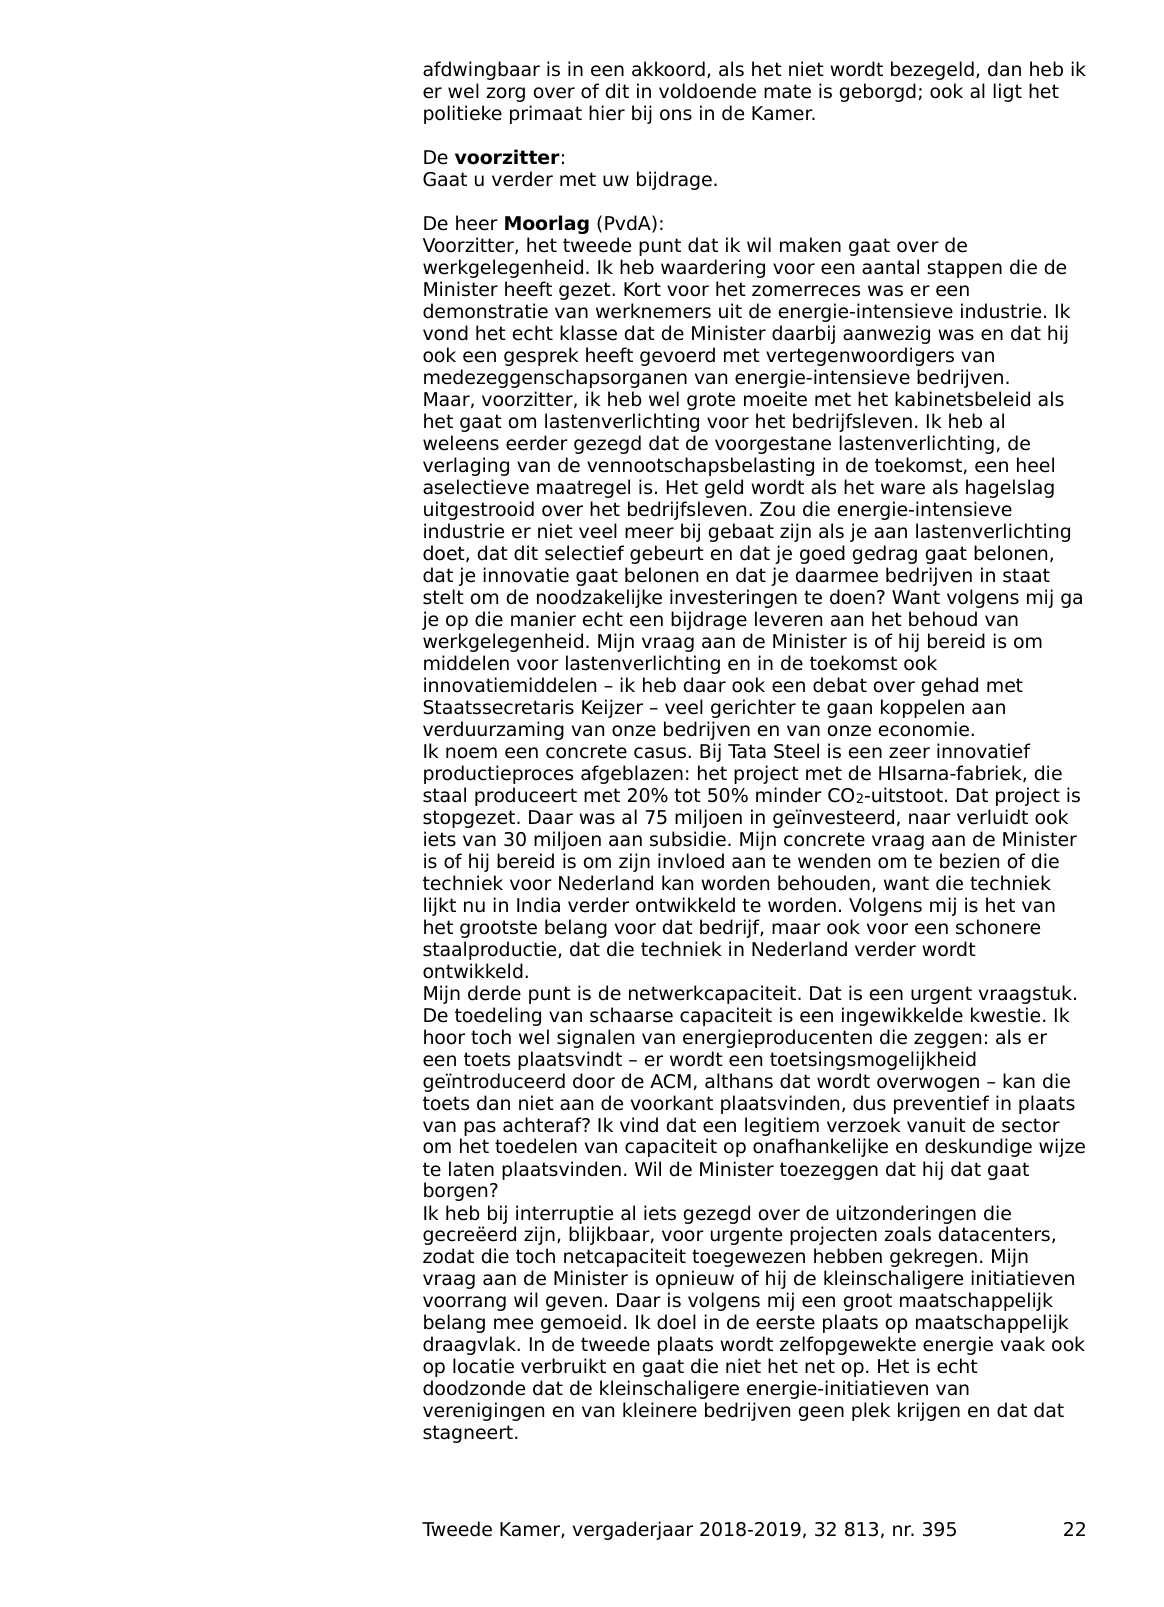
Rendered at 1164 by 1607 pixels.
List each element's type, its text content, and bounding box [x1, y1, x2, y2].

text Mijn derde punt is de netwerkcapaciteit. Dat is een urgent vraagstuk. De toedeling van schaarse capaciteit is een ingewikkelde kwestie. Ik hoor toch wel signalen van energieproducenten die zeggen: als er een toets plaatsvindt – er wordt een toetsingsmogelijkheid geïntroduceerd door de ACM, althans dat wordt overwogen – kan die toets dan niet aan de voorkant plaatsvinden, dus preventief in plaats van pas achteraf? Ik vind dat een legitiem verzoek vanuit de sector om het toedelen van capaciteit op onafhankelijke en deskundige wijze te laten plaatsvinden. Wil de Minister toezeggen dat hij dat gaat borgen? [422, 983, 1087, 1202]
text Voorzitter, het tweede punt dat ik wil maken gaat over de werkgelegenheid. Ik heb waardering voor een aantal stappen die de Minister heeft gezet. Kort voor het zomerreces was er een demonstratie van werknemers uit de energie-intensieve industrie. Ik vond het echt klasse dat de Minister daarbij aanwezig was en dat hij ook een gesprek heeft gevoerd met vertegenwoordigers van medezeggenschapsorganen van energie-intensieve bedrijven. [422, 235, 1087, 389]
text Gaat u verder met uw bijdrage. [422, 169, 1087, 191]
text Ik noem een concrete casus. Bij Tata Steel is een zeer innovatief productieproces afgeblazen: het project met de HIsarna-fabriek, die staal produceert met 20% tot 50% minder CO2-uitstoot. Dat project is stopgezet. Daar was al 75 miljoen in geïnvesteerd, naar verluidt ook iets van 30 miljoen aan subsidie. Mijn concrete vraag aan de Minister is of hij bereid is om zijn invloed aan te wenden om te bezien of die techniek voor Nederland kan worden behouden, want die techniek lijkt nu in India verder ontwikkeld te worden. Volgens mij is het van het grootste belang voor dat bedrijf, maar ook voor een schonere staalproductie, dat die techniek in Nederland verder wordt ontwikkeld. [422, 741, 1087, 983]
text Maar, voorzitter, ik heb wel grote moeite met het kabinetsbeleid als het gaat om lastenverlichting voor het bedrijfsleven. Ik heb al weleens eerder gezegd dat de voorgestane lastenverlichting, de verlaging van de vennootschapsbelasting in de toekomst, een heel aselectieve maatregel is. Het geld wordt als het ware als hagelslag uitgestrooid over het bedrijfsleven. Zou die energie-intensieve industrie er niet veel meer bij gebaat zijn als je aan lastenverlichting doet, dat dit selectief gebeurt en dat je goed gedrag gaat belonen, dat je innovatie gaat belonen en dat je daarmee bedrijven in staat stelt om de noodzakelijke investeringen te doen? Want volgens mij ga je op die manier echt een bijdrage leveren aan het behoud van werkgelegenheid. Mijn vraag aan de Minister is of hij bereid is om middelen voor lastenverlichting en in de toekomst ook innovatiemiddelen – ik heb daar ook een debat over gehad met Staatssecretaris Keijzer – veel gerichter te gaan koppelen aan verduurzaming van onze bedrijven en van onze economie. [422, 389, 1087, 741]
text afdwingbaar is in een akkoord, als het niet wordt bezegeld, dan heb ik er wel zorg over of dit in voldoende mate is geborgd; ook al ligt het politieke primaat hier bij ons in de Kamer. [422, 59, 1087, 125]
text Ik heb bij interruptie al iets gezegd over de uitzonderingen die gecreëerd zijn, blijkbaar, voor urgente projecten zoals datacenters, zodat die toch netcapaciteit toegewezen hebben gekregen. Mijn vraag aan de Minister is opnieuw of hij de kleinschaligere initiatieven voorrang wil geven. Daar is volgens mij een groot maatschappelijk belang mee gemoeid. Ik doel in de eerste plaats op maatschappelijk draagvlak. In de tweede plaats wordt zelfopgewekte energie vaak ook op locatie verbruikt en gaat die niet het net op. Het is echt doodzonde dat de kleinschaligere energie-initiatieven van verenigingen en van kleinere bedrijven geen plek krijgen en dat dat stagneert. [422, 1202, 1087, 1444]
text De voorzitter: [422, 147, 1087, 169]
text De heer Moorlag (PvdA): [422, 213, 1087, 235]
